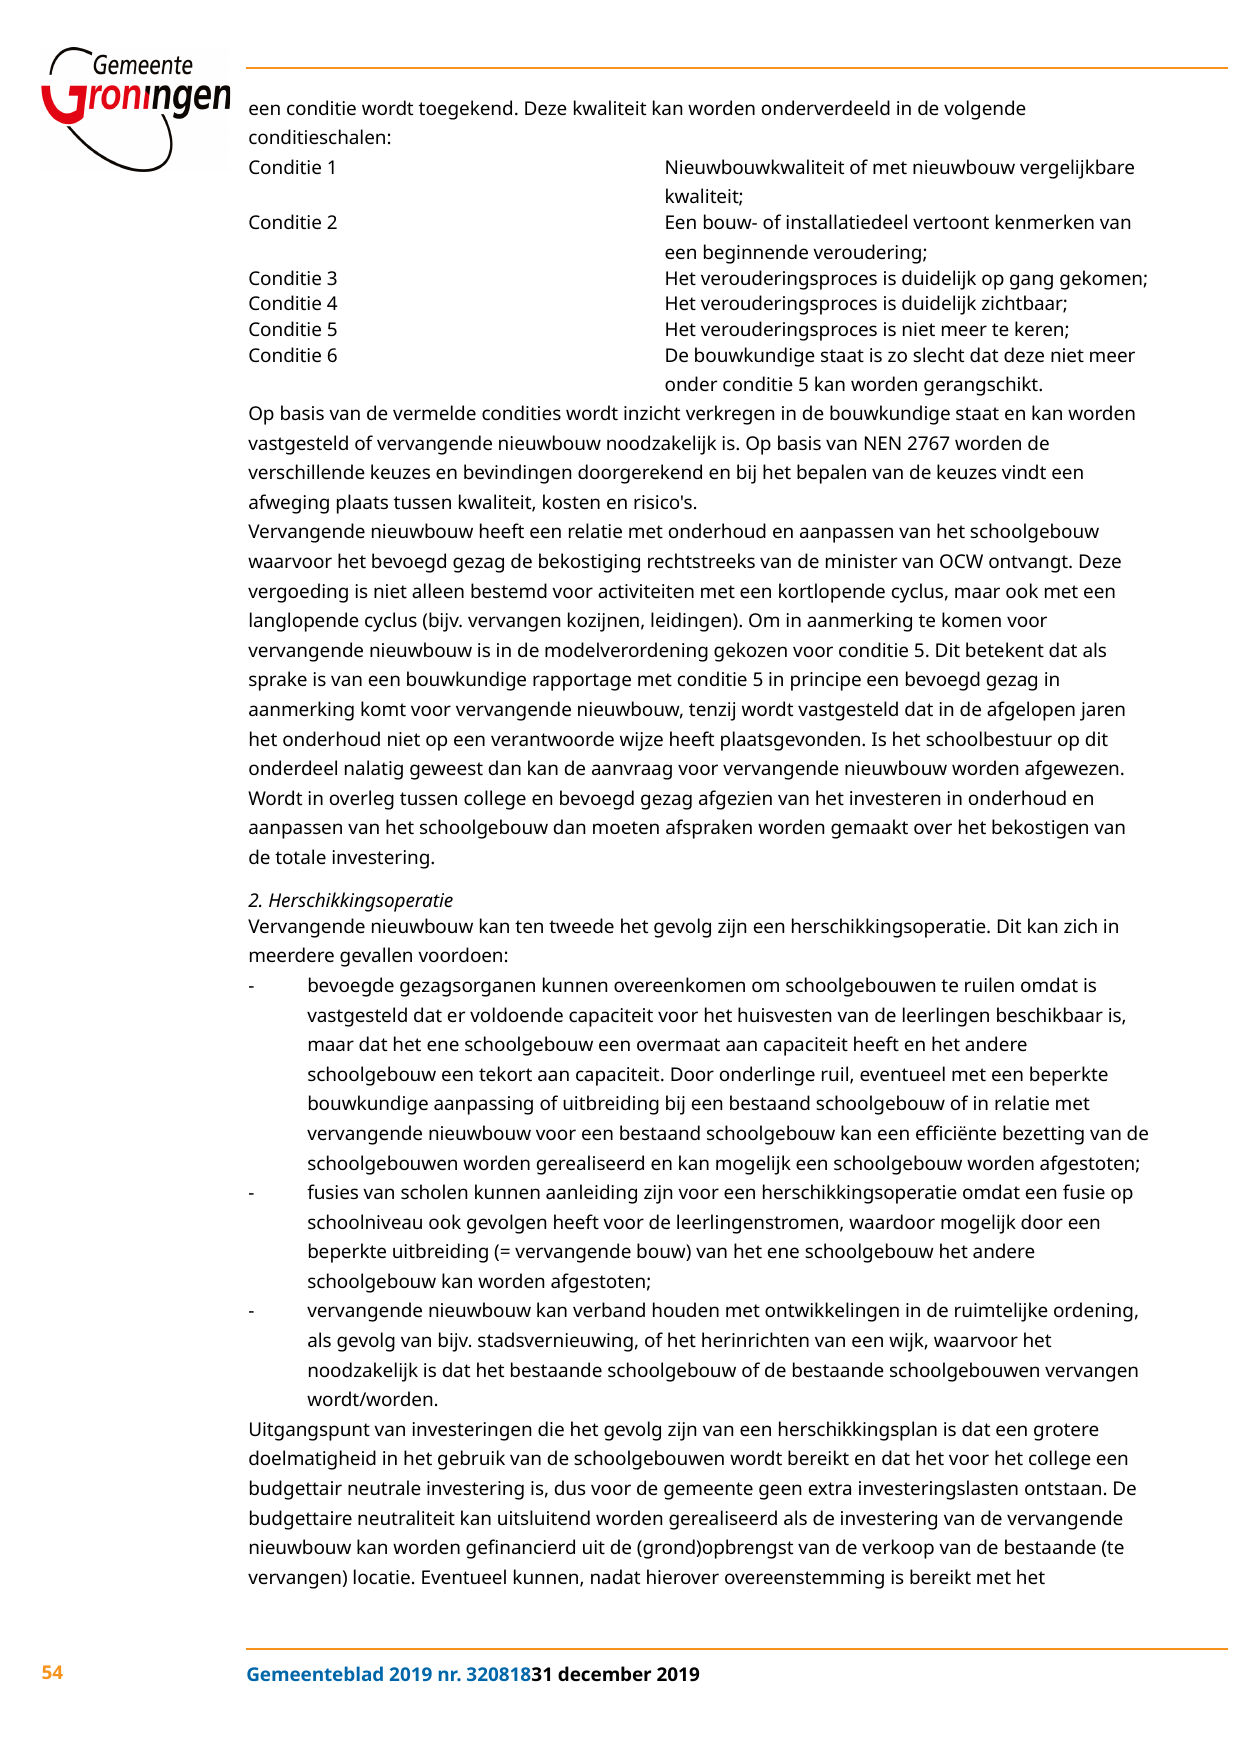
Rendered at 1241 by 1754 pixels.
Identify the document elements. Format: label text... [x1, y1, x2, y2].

table_cell Het verouderingsproces is duidelijk zichtbaar; [664, 290, 1152, 316]
table_cell Een bouw- of installatiedeel vertoont kenmerken van een beginnende veroudering; [664, 209, 1152, 265]
text Op basis van de vermelde condities wordt inzicht verkregen in de bouwkundige staat en kan worden vastgesteld of vervangende nieuwbouw noodzakelijk is. Op basis van NEN 2767 worden de verschillende keuzes en bevindingen doorgerekend en bij het bepalen van de keuzes vindt een afweging plaats tussen kwaliteit, kosten en risico's. [248, 400, 1152, 515]
list bevoegde gezagsorganen kunnen overeenkomen om schoolgebouwen te ruilen omdat is vastgesteld dat er voldoende capaciteit voor het huisvesten van de leerlingen beschikbaar is, maar dat het ene schoolgebouw een overmaat aan capaciteit heeft en het andere schoolgebouw een tekort aan capaciteit. Door onderlinge ruil, eventueel met een beperkte bouwkundige aanpassing of uitbreiding bij een bestaand schoolgebouw of in relatie met vervangende nieuwbouw voor een bestaand schoolgebouw kan een efficiënte bezetting van de schoolgebouwen worden gerealiseerd en kan mogelijk een schoolgebouw worden afgestoten; [248, 972, 1152, 1175]
table_cell Conditie 6 [248, 342, 664, 397]
picture [41, 47, 231, 172]
table_cell Conditie 5 [248, 316, 664, 342]
table_header Nieuwbouwkwaliteit of met nieuwbouw vergelijkbare kwaliteit; [664, 154, 1152, 209]
table_cell Het verouderingsproces is duidelijk op gang gekomen; [664, 265, 1152, 290]
text Uitgangspunt van investeringen die het gevolg zijn van een herschikkingsplan is dat een grotere doelmatigheid in het gebruik van de schoolgebouwen wordt bereikt en dat het voor het college een budgettair neutrale investering is, dus voor de gemeente geen extra investeringslasten ontstaan. De budgettaire neutraliteit kan uitsluitend worden gerealiseerd als de investering van de vervangende nieuwbouw kan worden gefinancierd uit de (grond)opbrengst van de verkoop van de bestaande (te vervangen) locatie. Eventueel kunnen, nadat hierover overeenstemming is bereikt met het [248, 1416, 1152, 1589]
text 2. Herschikkingsoperatie [248, 887, 1152, 913]
table_cell De bouwkundige staat is zo slecht dat deze niet meer onder conditie 5 kan worden gerangschikt. [664, 342, 1152, 397]
list fusies van scholen kunnen aanleiding zijn voor een herschikkingsoperatie omdat een fusie op schoolniveau ook gevolgen heeft voor de leerlingenstromen, waardoor mogelijk door een beperkte uitbreiding (= vervangende bouw) van het ene schoolgebouw het andere schoolgebouw kan worden afgestoten; [248, 1179, 1152, 1294]
table_cell Het verouderingsproces is niet meer te keren; [664, 316, 1152, 342]
text Vervangende nieuwbouw heeft een relatie met onderhoud en aanpassen van het schoolgebouw waarvoor het bevoegd gezag de bekostiging rechtstreeks van de minister van OCW ontvangt. Deze vergoeding is niet alleen bestemd voor activiteiten met een kortlopende cyclus, maar ook met een langlopende cyclus (bijv. vervangen kozijnen, leidingen). Om in aanmerking te komen voor vervangende nieuwbouw is in de modelverordening gekozen voor conditie 5. Dit betekent dat als sprake is van een bouwkundige rapportage met conditie 5 in principe een bevoegd gezag in aanmerking komt voor vervangende nieuwbouw, tenzij wordt vastgesteld dat in de afgelopen jaren het onderhoud niet op een verantwoorde wijze heeft plaatsgevonden. Is het schoolbestuur op dit onderdeel nalatig geweest dan kan de aanvraag voor vervangende nieuwbouw worden afgewezen. Wordt in overleg tussen college en bevoegd gezag afgezien van het investeren in onderhoud en aanpassen van het schoolgebouw dan moeten afspraken worden gemaakt over het bekostigen van de totale investering. [248, 519, 1152, 870]
list vervangende nieuwbouw kan verband houden met ontwikkelingen in de ruimtelijke ordening, als gevolg van bijv. stadsvernieuwing, of het herinrichten van een wijk, waarvoor het noodzakelijk is dat het bestaande schoolgebouw of de bestaande schoolgebouwen vervangen wordt/worden. [248, 1298, 1152, 1412]
text Vervangende nieuwbouw kan ten tweede het gevolg zijn een herschikkingsoperatie. Dit kan zich in meerdere gevallen voordoen: [248, 913, 1152, 968]
table_cell Conditie 3 [248, 265, 664, 290]
table_cell Conditie 2 [248, 209, 664, 265]
text een conditie wordt toegekend. Deze kwaliteit kan worden onderverdeeld in de volgende conditieschalen: [248, 95, 1152, 150]
table_cell Conditie 4 [248, 290, 664, 316]
table_header Conditie 1 [248, 154, 664, 209]
